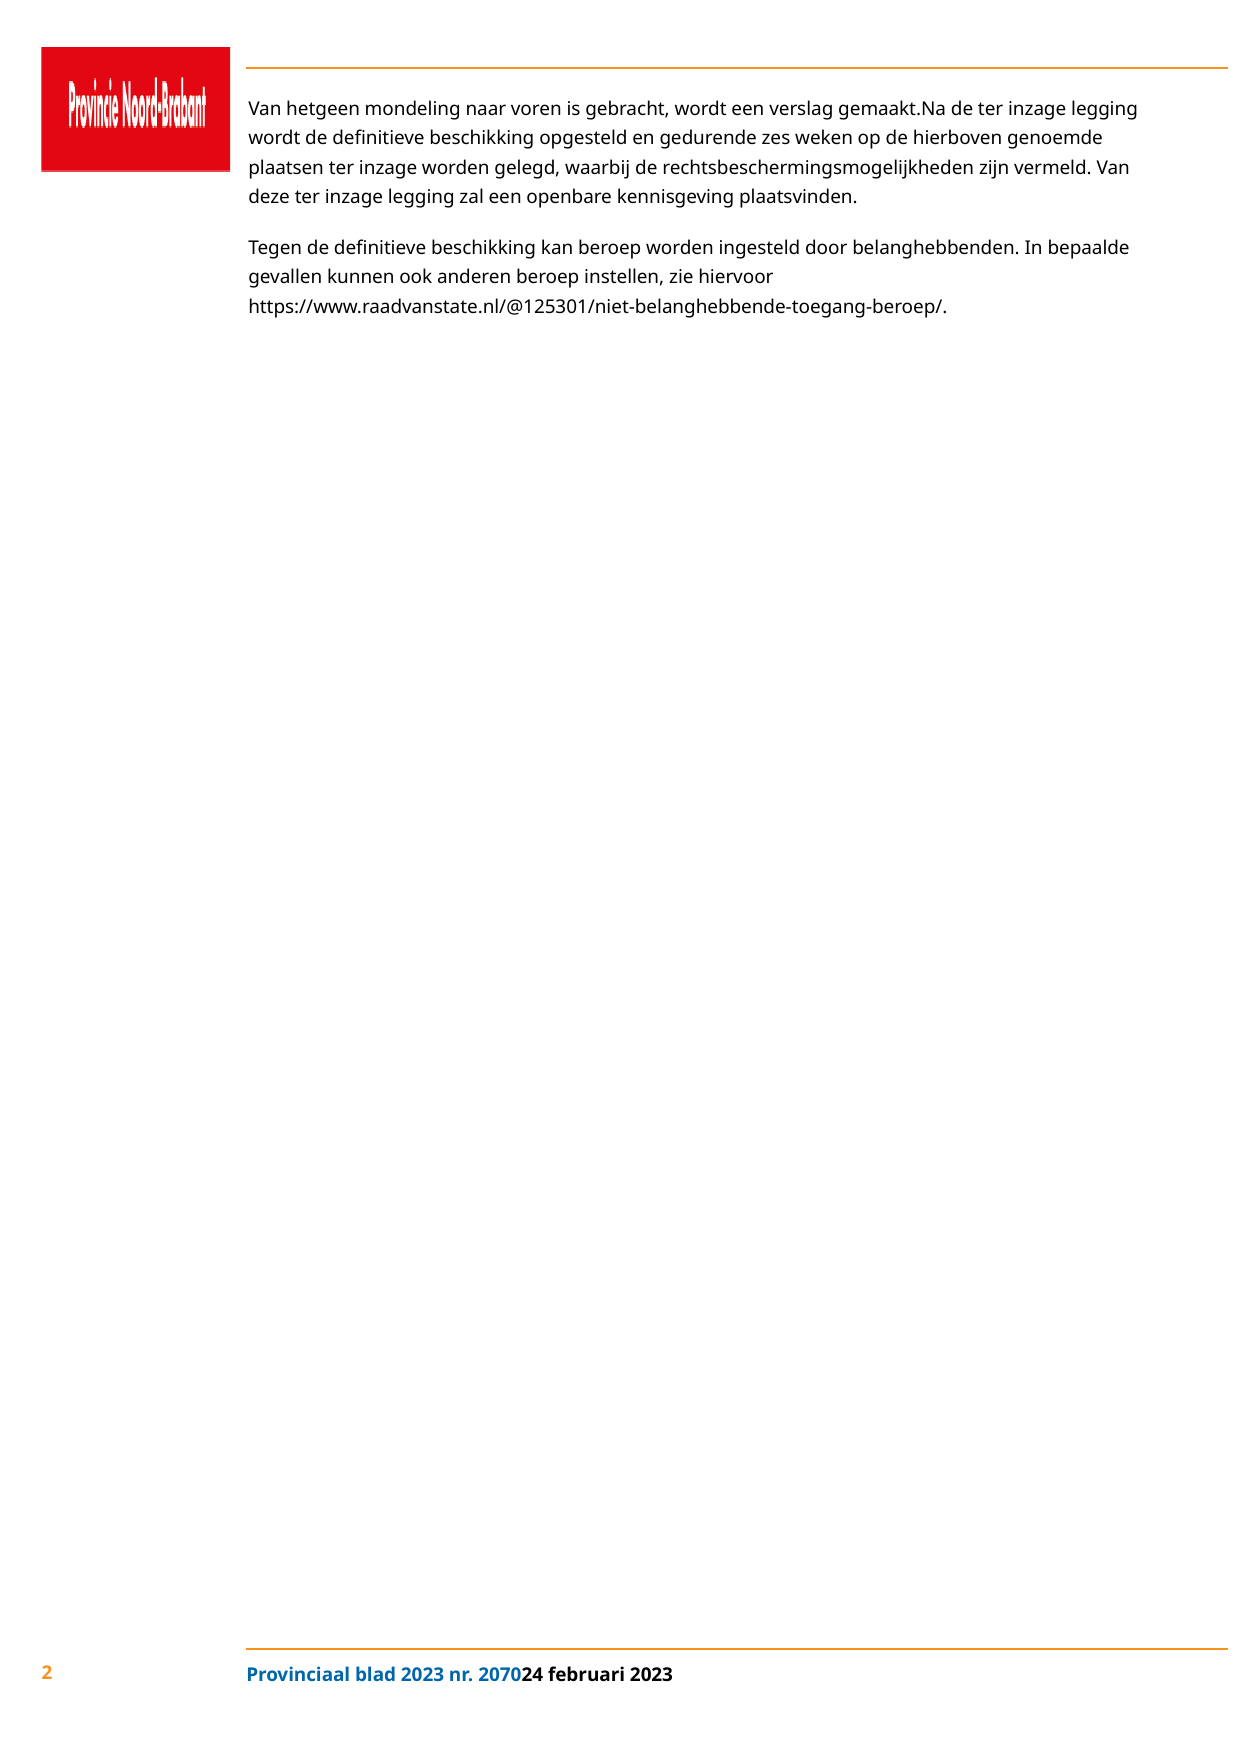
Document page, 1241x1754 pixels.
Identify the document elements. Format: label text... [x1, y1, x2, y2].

text Tegen de definitieve beschikking kan beroep worden ingesteld door belanghebbenden. In bepaalde gevallen kunnen ook anderen beroep instellen, zie hiervoor https://www.raadvanstate.nl/@125301/niet-belanghebbende-toegang-beroep/. [248, 234, 1152, 319]
picture [41, 47, 231, 172]
text Van hetgeen mondeling naar voren is gebracht, wordt een verslag gemaakt.Na de ter inzage legging wordt de definitieve beschikking opgesteld en gedurende zes weken op de hierboven genoemde plaatsen ter inzage worden gelegd, waarbij de rechtsbeschermingsmogelijkheden zijn vermeld. Van deze ter inzage legging zal een openbare kennisgeving plaatsvinden. [248, 95, 1152, 209]
